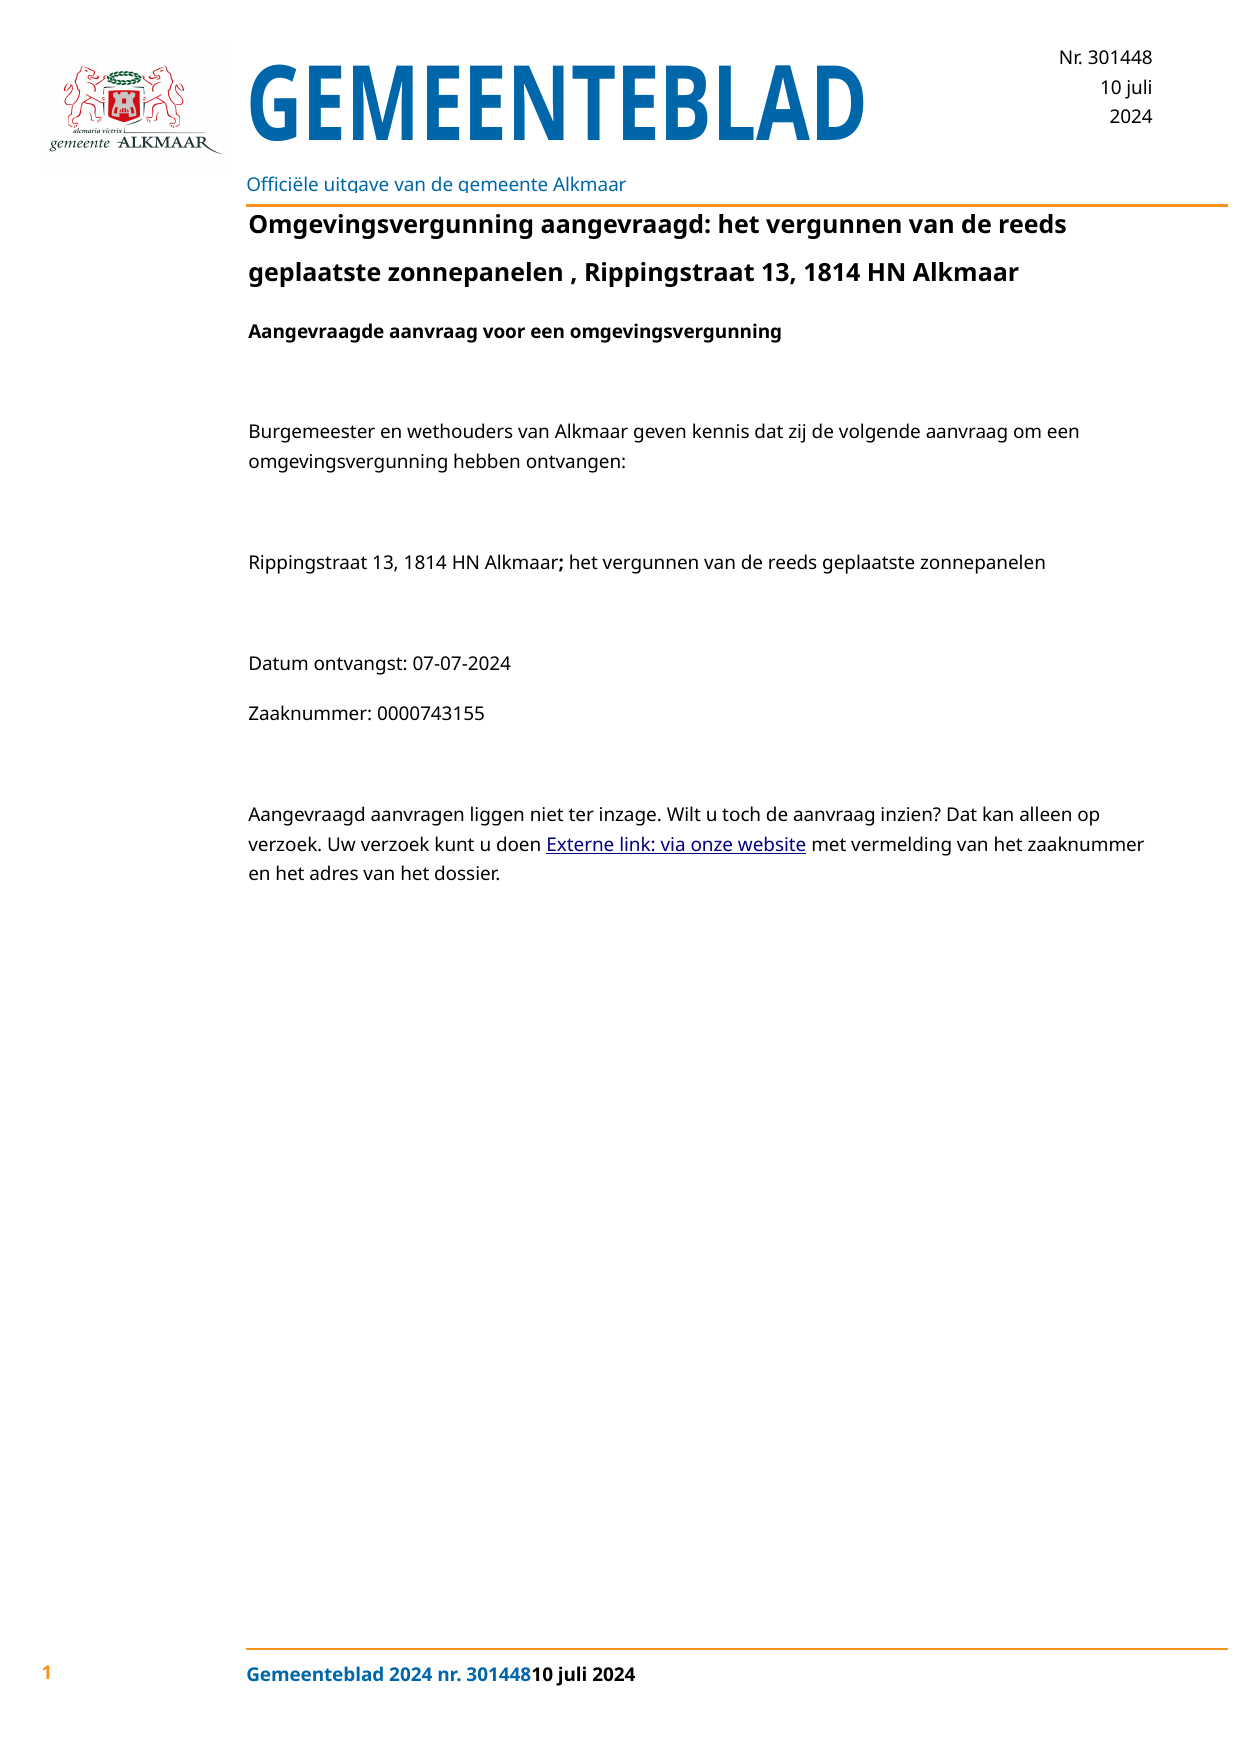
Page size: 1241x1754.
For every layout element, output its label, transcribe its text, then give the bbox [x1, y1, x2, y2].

text Aangevraagde aanvraag voor een omgevingsvergunning [248, 318, 1152, 344]
text Burgemeester en wethouders van Alkmaar geven kennis dat zij de volgende aanvraag om een omgevingsvergunning hebben ontvangen: [248, 419, 1152, 474]
text Aangevraagd aanvragen liggen niet ter inzage. Wilt u toch de aanvraag inzien? Dat kan alleen op verzoek. Uw verzoek kunt u doen Externe link: via onze website met vermelding van het zaaknummer en het adres van het dossier. [248, 801, 1152, 886]
picture [41, 47, 231, 172]
text Rippingstraat 13, 1814 HN Alkmaar; het vergunnen van de reeds geplaatste zonnepanelen [248, 549, 1152, 575]
text Datum ontvangst: 07-07-2024 [248, 650, 1152, 676]
text Omgevingsvergunning aangevraagd: het vergunnen van de reeds geplaatste zonnepanelen , Rippingstraat 13, 1814 HN Alkmaar [248, 207, 1152, 288]
text Zaaknummer: 0000743155 [248, 700, 1152, 726]
